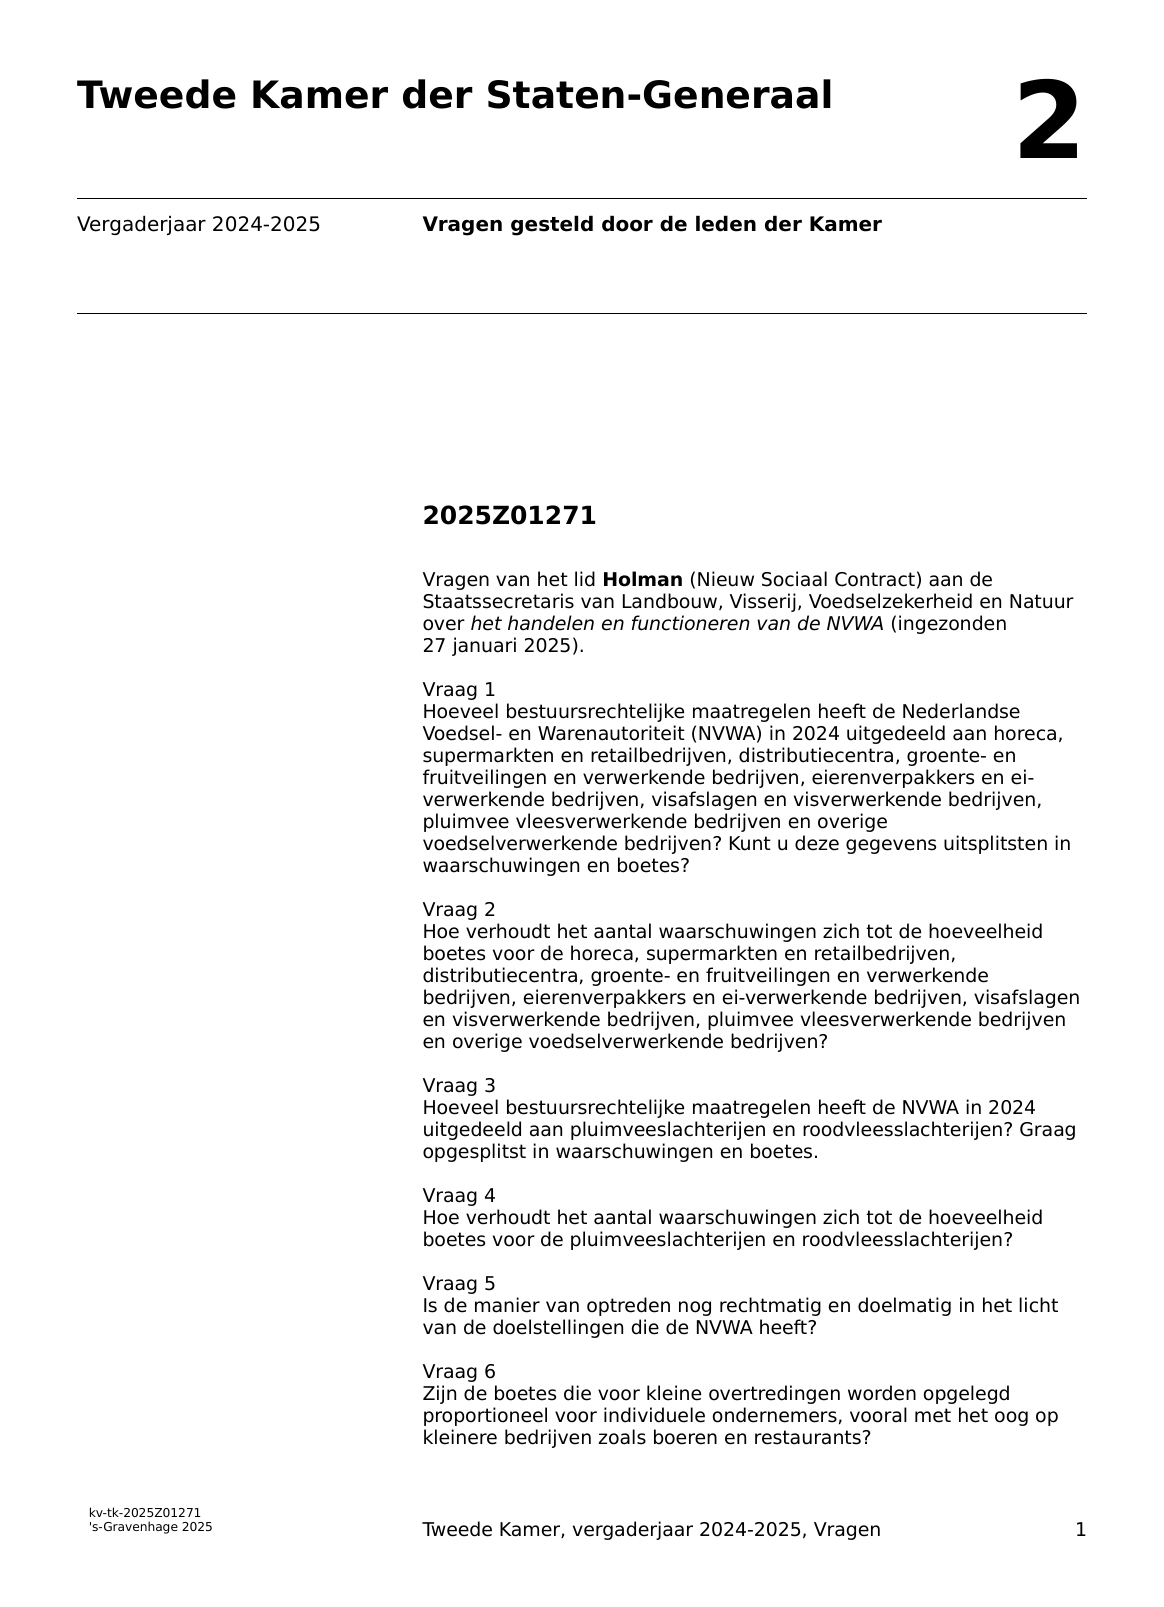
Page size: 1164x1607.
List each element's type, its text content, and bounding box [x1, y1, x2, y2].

text Vraag 5 [422, 1273, 1087, 1295]
table_cell Vragen gesteld door de leden der Kamer [422, 199, 1087, 313]
text Vragen van het lid Holman (Nieuw Sociaal Contract) aan de Staatssecretaris van Landbouw, Visserij, Voedselzekerheid en Natuur over het handelen en functioneren van de NVWA (ingezonden 27 januari 2025). [422, 569, 1087, 657]
table_header Tweede Kamer der Staten-Generaal [77, 59, 886, 198]
table_cell Vergaderjaar 2024-2025 [77, 199, 422, 313]
text 2025Z01271 [422, 501, 1087, 531]
text Zijn de boetes die voor kleine overtredingen worden opgelegd proportioneel voor individuele ondernemers, vooral met het oog op kleinere bedrijven zoals boeren en restaurants? [422, 1383, 1087, 1449]
text Vraag 1 [422, 679, 1087, 701]
text Vraag 3 [422, 1075, 1087, 1097]
text 's-Gravenhage 2025 [88, 1520, 323, 1534]
text kv-tk-2025Z01271 [88, 1506, 323, 1520]
text Vraag 6 [422, 1361, 1087, 1383]
table_header 2 [886, 59, 1087, 198]
text Vraag 2 [422, 899, 1087, 921]
text Vraag 4 [422, 1185, 1087, 1207]
text Is de manier van optreden nog rechtmatig en doelmatig in het licht van de doelstellingen die de NVWA heeft? [422, 1295, 1087, 1339]
text Hoeveel bestuursrechtelijke maatregelen heeft de NVWA in 2024 uitgedeeld aan pluimveeslachterijen en roodvleesslachterijen? Graag opgesplitst in waarschuwingen en boetes. [422, 1097, 1087, 1163]
text Hoe verhoudt het aantal waarschuwingen zich tot de hoeveelheid boetes voor de horeca, supermarkten en retailbedrijven, distributiecentra, groente- en fruitveilingen en verwerkende bedrijven, eierenverpakkers en ei-verwerkende bedrijven, visafslagen en visverwerkende bedrijven, pluimvee vleesverwerkende bedrijven en overige voedselverwerkende bedrijven? [422, 921, 1087, 1053]
text Hoe verhoudt het aantal waarschuwingen zich tot de hoeveelheid boetes voor de pluimveeslachterijen en roodvleesslachterijen? [422, 1207, 1087, 1251]
text Hoeveel bestuursrechtelijke maatregelen heeft de Nederlandse Voedsel- en Warenautoriteit (NVWA) in 2024 uitgedeeld aan horeca, supermarkten en retailbedrijven, distributiecentra, groente- en fruitveilingen en verwerkende bedrijven, eierenverpakkers en ei-verwerkende bedrijven, visafslagen en visverwerkende bedrijven, pluimvee vleesverwerkende bedrijven en overige voedselverwerkende bedrijven? Kunt u deze gegevens uitsplitsten in waarschuwingen en boetes? [422, 701, 1087, 877]
